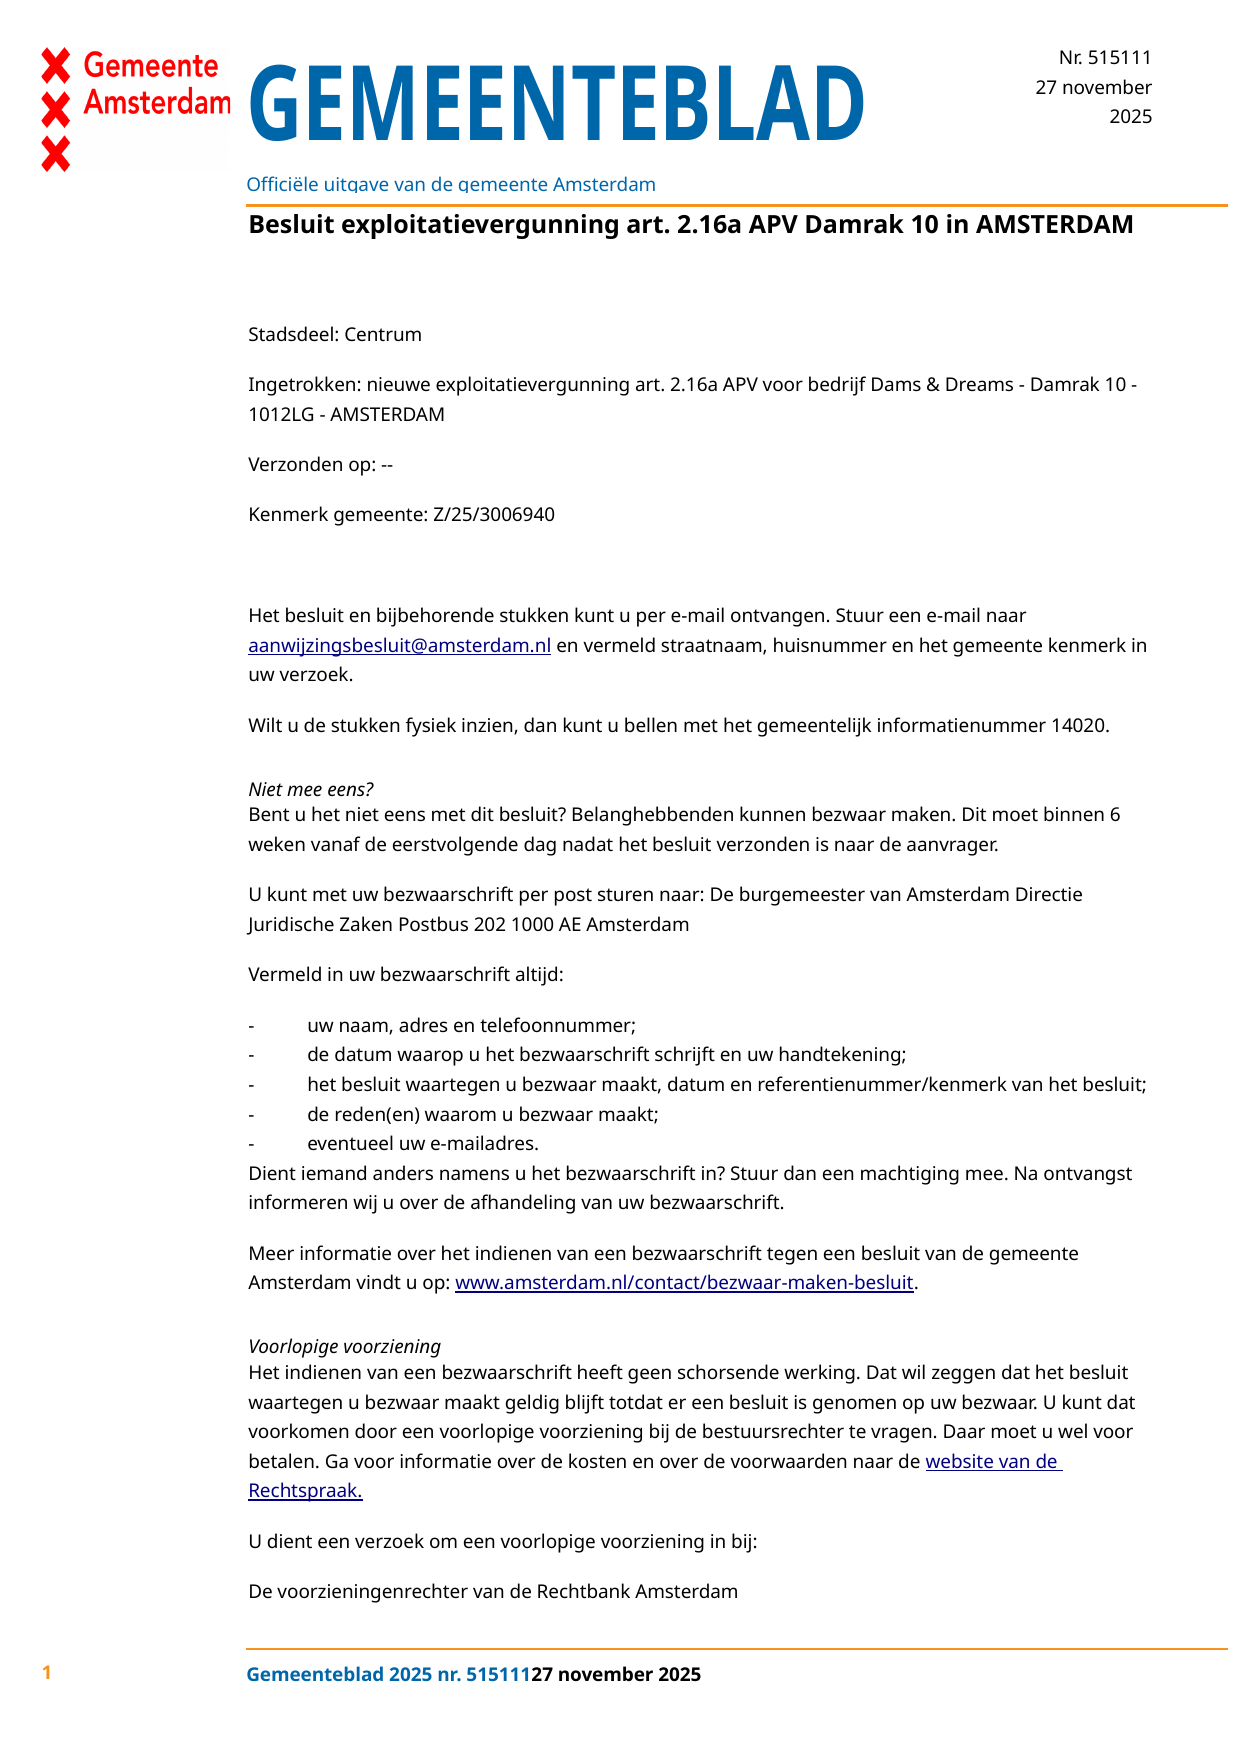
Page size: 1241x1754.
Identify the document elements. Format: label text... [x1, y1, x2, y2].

text Verzonden op: -- [248, 451, 1152, 477]
list het besluit waartegen u bezwaar maakt, datum en referentienummer/kenmerk van het besluit; [248, 1071, 1152, 1097]
text Ingetrokken: nieuwe exploitatievergunning art. 2.16a APV voor bedrijf Dams & Dreams - Damrak 10 - 1012LG - AMSTERDAM [248, 371, 1152, 426]
list de datum waarop u het bezwaarschrift schrijft en uw handtekening; [248, 1042, 1152, 1067]
list de reden(en) waarom u bezwaar maakt; [248, 1101, 1152, 1127]
picture [41, 47, 231, 172]
text Wilt u de stukken fysiek inzien, dan kunt u bellen met het gemeentelijk informatienummer 14020. [248, 712, 1152, 738]
text De voorzieningenrechter van de Rechtbank Amsterdam [248, 1578, 1152, 1604]
list uw naam, adres en telefoonnummer; [248, 1012, 1152, 1038]
text U dient een verzoek om een voorlopige voorziening in bij: [248, 1528, 1152, 1554]
text Het besluit en bijbehorende stukken kunt u per e-mail ontvangen. Stuur een e-mail naar aanwijzingsbesluit@amsterdam.nl en vermeld straatnaam, huisnummer en het gemeente kenmerk in uw verzoek. [248, 602, 1152, 687]
text Vermeld in uw bezwaarschrift altijd: [248, 962, 1152, 987]
text U kunt met uw bezwaarschrift per post sturen naar: De burgemeester van Amsterdam Directie Juridische Zaken Postbus 202 1000 AE Amsterdam [248, 882, 1152, 937]
text Dient iemand anders namens u het bezwaarschrift in? Stuur dan een machtiging mee. Na ontvangst informeren wij u over de afhandeling van uw bezwaarschrift. [248, 1160, 1152, 1215]
list eventueel uw e-mailadres. [248, 1130, 1152, 1156]
text Meer informatie over het indienen van een bezwaarschrift tegen een besluit van de gemeente Amsterdam vindt u op: www.amsterdam.nl/contact/bezwaar-maken-besluit. [248, 1240, 1152, 1295]
text Het indienen van een bezwaarschrift heeft geen schorsende werking. Dat wil zeggen dat het besluit waartegen u bezwaar maakt geldig blijft totdat er een besluit is genomen op uw bezwaar. U kunt dat voorkomen door een voorlopige voorziening bij de bestuursrechter te vragen. Daar moet u wel voor betalen. Ga voor informatie over de kosten en over de voorwaarden naar de website van de Rechtspraak. [248, 1359, 1152, 1503]
text Bent u het niet eens met dit besluit? Belanghebbenden kunnen bezwaar maken. Dit moet binnen 6 weken vanaf de eerstvolgende dag nadat het besluit verzonden is naar de aanvrager. [248, 802, 1152, 857]
text Besluit exploitatievergunning art. 2.16a APV Damrak 10 in AMSTERDAM [248, 207, 1152, 241]
text Stadsdeel: Centrum [248, 321, 1152, 346]
text Niet mee eens? [248, 776, 1152, 802]
text Kenmerk gemeente: Z/25/3006940 [248, 502, 1152, 527]
text Voorlopige voorziening [248, 1333, 1152, 1359]
